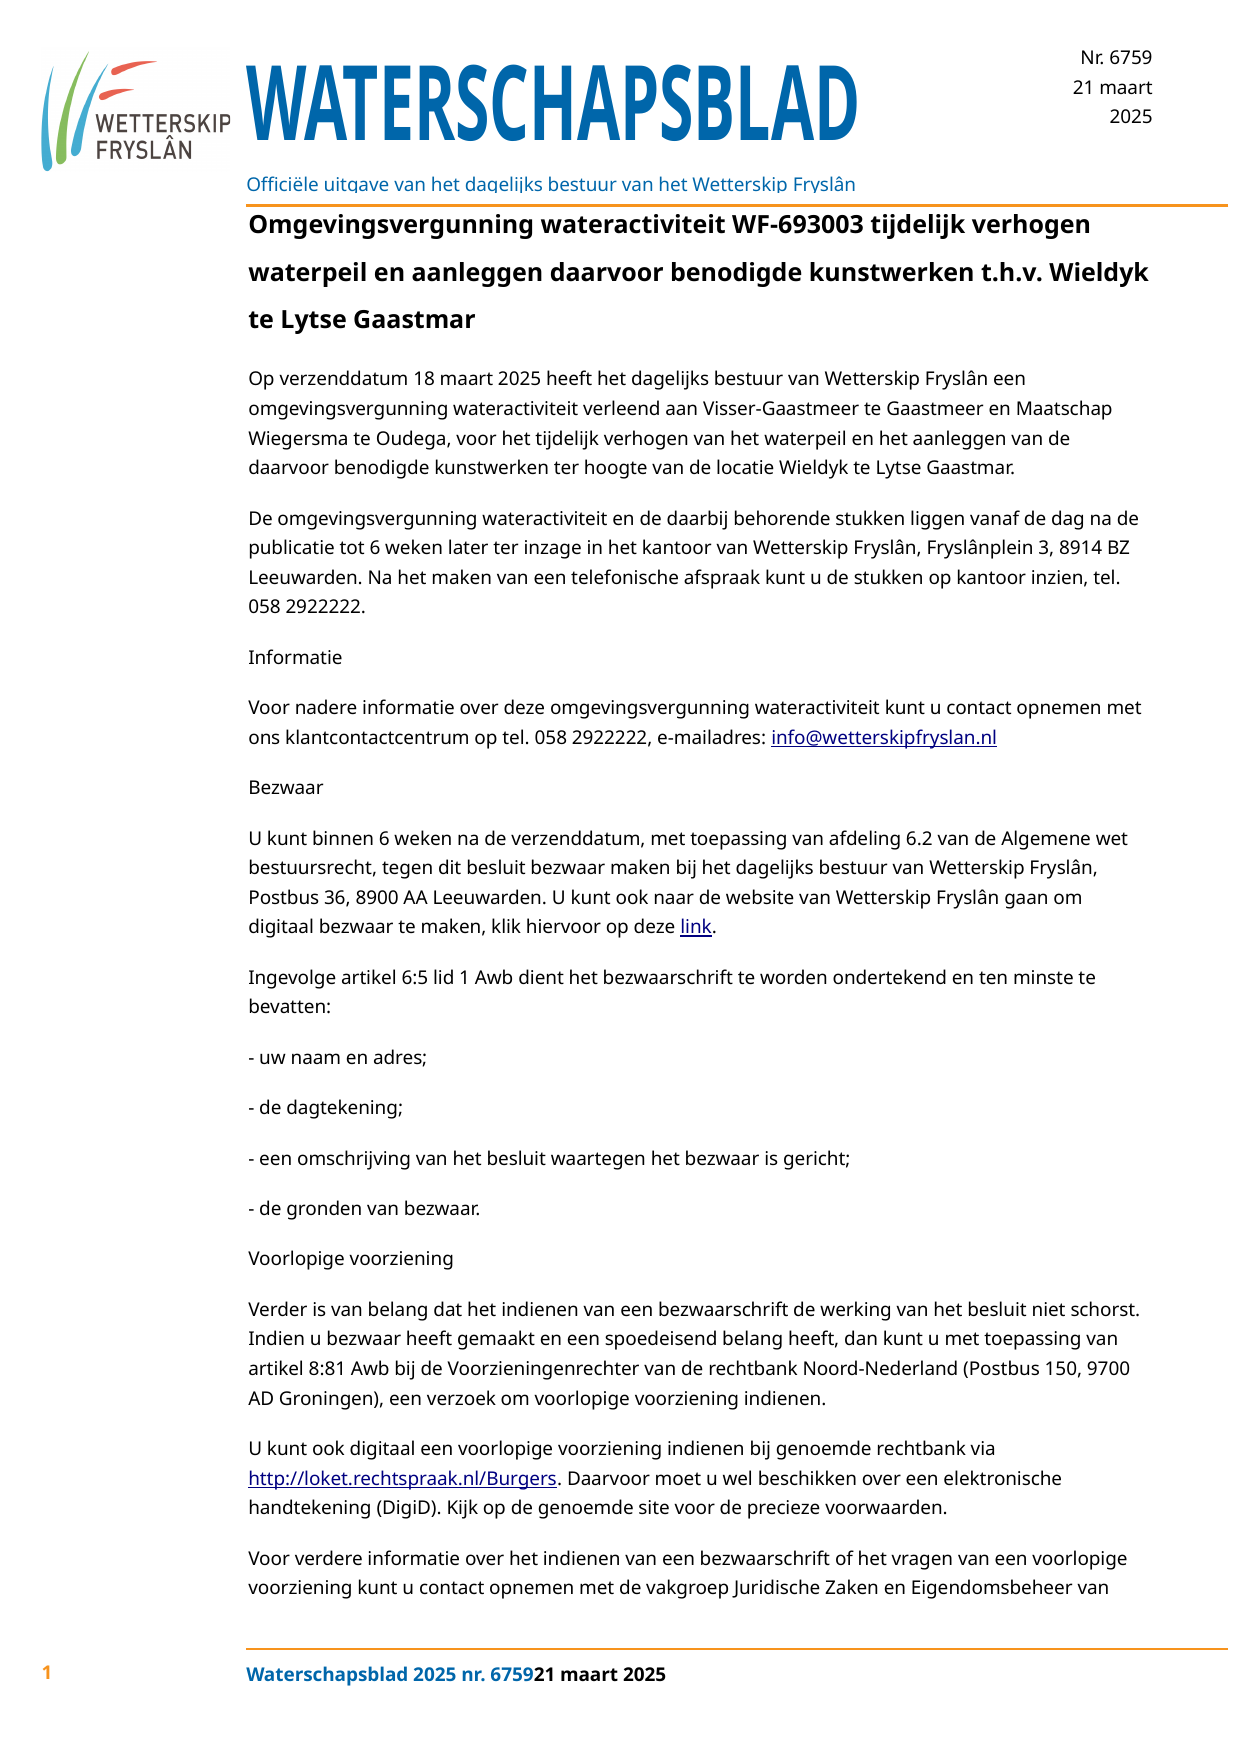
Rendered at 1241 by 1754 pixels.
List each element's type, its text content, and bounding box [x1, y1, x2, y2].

picture [41, 47, 231, 172]
text - de dagtekening; [248, 1094, 1152, 1120]
text - een omschrijving van het besluit waartegen het bezwaar is gericht; [248, 1145, 1152, 1170]
text Verder is van belang dat het indienen van een bezwaarschrift de werking van het besluit niet schorst. Indien u bezwaar heeft gemaakt en een spoedeisend belang heeft, dan kunt u met toepassing van artikel 8:81 Awb bij de Voorzieningenrechter van de rechtbank Noord-Nederland (Postbus 150, 9700 AD Groningen), een verzoek om voorlopige voorziening indienen. [248, 1296, 1152, 1410]
text Voorlopige voorziening [248, 1246, 1152, 1271]
text - de gronden van bezwaar. [248, 1195, 1152, 1221]
text Voor verdere informatie over het indienen van een bezwaarschrift of het vragen van een voorlopige voorziening kunt u contact opnemen met de vakgroep Juridische Zaken en Eigendomsbeheer van [248, 1545, 1152, 1600]
text Informatie [248, 644, 1152, 669]
text U kunt ook digitaal een voorlopige voorziening indienen bij genoemde rechtbank via http://loket.rechtspraak.nl/Burgers. Daarvoor moet u wel beschikken over een elektronische handtekening (DigiD). Kijk op de genoemde site voor de precieze voorwaarden. [248, 1435, 1152, 1520]
text - uw naam en adres; [248, 1044, 1152, 1069]
text Ingevolge artikel 6:5 lid 1 Awb dient het bezwaarschrift te worden ondertekend en ten minste te bevatten: [248, 964, 1152, 1019]
text Bezwaar [248, 774, 1152, 800]
text De omgevingsvergunning wateractiviteit en de daarbij behorende stukken liggen vanaf de dag na de publicatie tot 6 weken later ter inzage in het kantoor van Wetterskip Fryslân, Fryslânplein 3, 8914 BZ Leeuwarden. Na het maken van een telefonische afspraak kunt u de stukken op kantoor inzien, tel. 058 2922222. [248, 505, 1152, 619]
text U kunt binnen 6 weken na de verzenddatum, met toepassing van afdeling 6.2 van de Algemene wet bestuursrecht, tegen dit besluit bezwaar maken bij het dagelijks bestuur van Wetterskip Fryslân, Postbus 36, 8900 AA Leeuwarden. U kunt ook naar de website van Wetterskip Fryslân gaan om digitaal bezwaar te maken, klik hiervoor op deze link. [248, 825, 1152, 939]
text Voor nadere informatie over deze omgevingsvergunning wateractiviteit kunt u contact opnemen met ons klantcontactcentrum op tel. 058 2922222, e-mailadres: info@wetterskipfryslan.nl [248, 694, 1152, 749]
text Op verzenddatum 18 maart 2025 heeft het dagelijks bestuur van Wetterskip Fryslân een omgevingsvergunning wateractiviteit verleend aan Visser-Gaastmeer te Gaastmeer en Maatschap Wiegersma te Oudega, voor het tijdelijk verhogen van het waterpeil en het aanleggen van de daarvoor benodigde kunstwerken ter hoogte van de locatie Wieldyk te Lytse Gaastmar. [248, 366, 1152, 480]
text Omgevingsvergunning wateractiviteit WF-693003 tijdelijk verhogen waterpeil en aanleggen daarvoor benodigde kunstwerken t.h.v. Wieldyk te Lytse Gaastmar [248, 207, 1152, 336]
